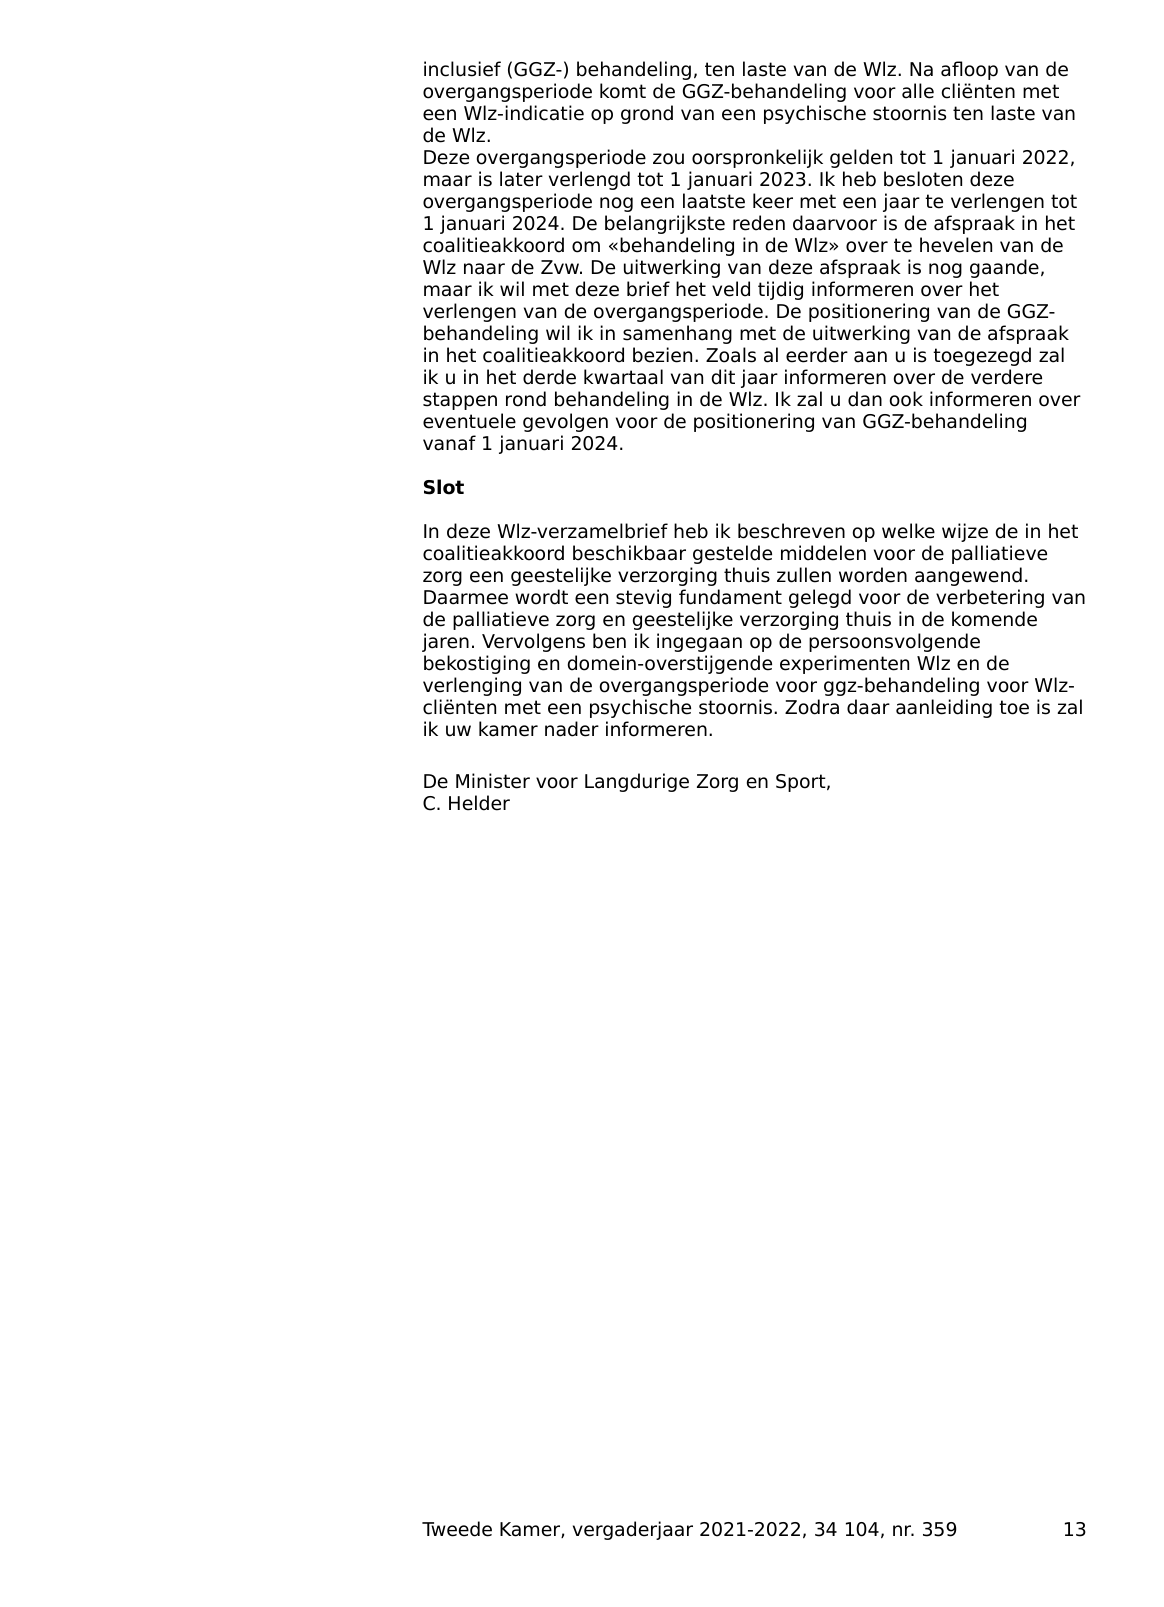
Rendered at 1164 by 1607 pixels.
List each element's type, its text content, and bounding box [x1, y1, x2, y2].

text inclusief (GGZ-) behandeling, ten laste van de Wlz. Na afloop van de overgangsperiode komt de GGZ-behandeling voor alle cliënten met een Wlz-indicatie op grond van een psychische stoornis ten laste van de Wlz. [422, 59, 1087, 147]
text De Minister voor Langdurige Zorg en Sport, C. Helder [422, 771, 1087, 815]
text In deze Wlz-verzamelbrief heb ik beschreven op welke wijze de in het coalitieakkoord beschikbaar gestelde middelen voor de palliatieve zorg een geestelijke verzorging thuis zullen worden aangewend. Daarmee wordt een stevig fundament gelegd voor de verbetering van de palliatieve zorg en geestelijke verzorging thuis in de komende jaren. Vervolgens ben ik ingegaan op de persoonsvolgende bekostiging en domein-overstijgende experimenten Wlz en de verlenging van de overgangsperiode voor ggz-behandeling voor Wlz-cliënten met een psychische stoornis. Zodra daar aanleiding toe is zal ik uw kamer nader informeren. [422, 521, 1087, 741]
subtitle Slot [422, 477, 1087, 499]
text Deze overgangsperiode zou oorspronkelijk gelden tot 1 januari 2022, maar is later verlengd tot 1 januari 2023. Ik heb besloten deze overgangsperiode nog een laatste keer met een jaar te verlengen tot 1 januari 2024. De belangrijkste reden daarvoor is de afspraak in het coalitieakkoord om «behandeling in de Wlz» over te hevelen van de Wlz naar de Zvw. De uitwerking van deze afspraak is nog gaande, maar ik wil met deze brief het veld tijdig informeren over het verlengen van de overgangsperiode. De positionering van de GGZ-behandeling wil ik in samenhang met de uitwerking van de afspraak in het coalitieakkoord bezien. Zoals al eerder aan u is toegezegd zal ik u in het derde kwartaal van dit jaar informeren over de verdere stappen rond behandeling in de Wlz. Ik zal u dan ook informeren over eventuele gevolgen voor de positionering van GGZ-behandeling vanaf 1 januari 2024. [422, 147, 1087, 455]
